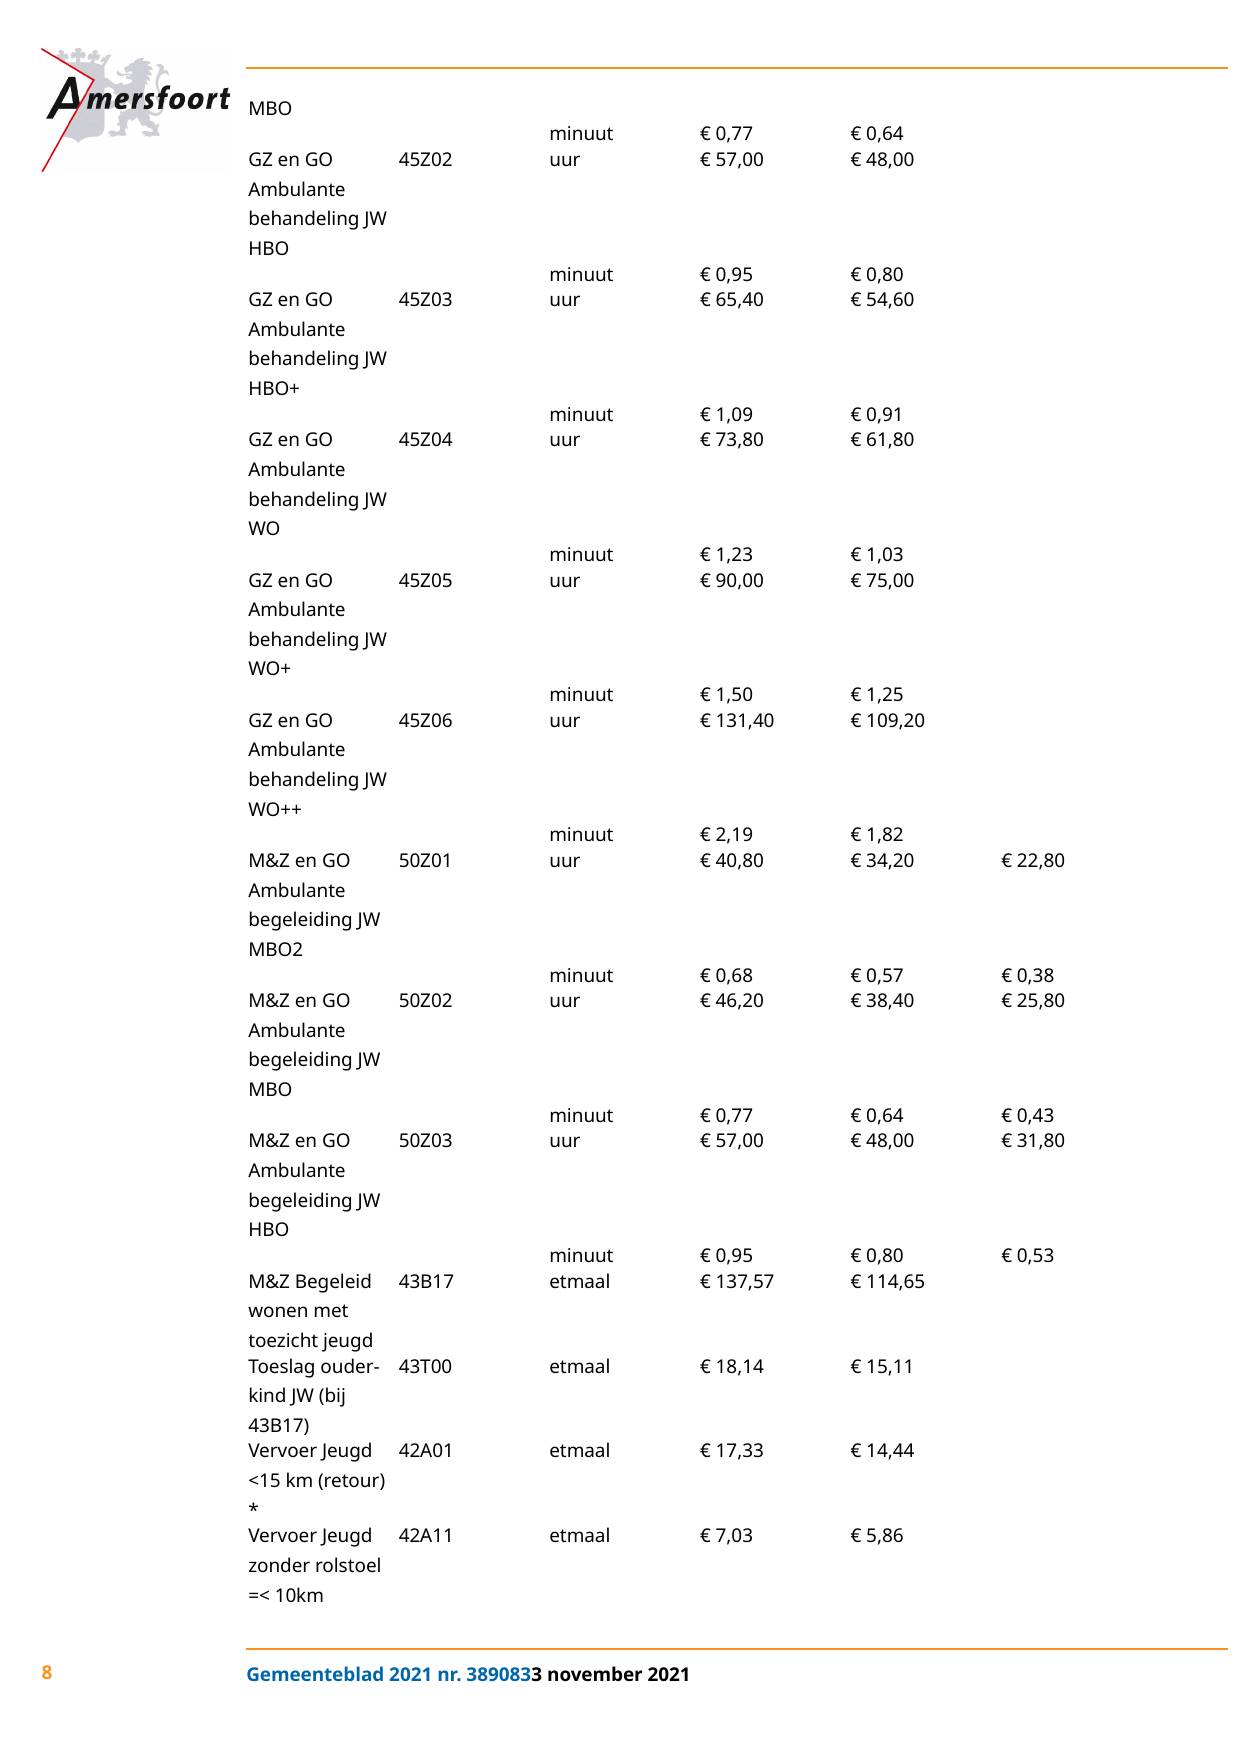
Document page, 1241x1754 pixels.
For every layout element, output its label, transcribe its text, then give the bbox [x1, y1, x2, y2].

table_cell etmaal [549, 1438, 700, 1523]
table_cell [248, 681, 398, 707]
table_cell € 57,00 [700, 146, 850, 261]
table_cell minuut [549, 261, 700, 286]
table_cell [1001, 121, 1152, 146]
table_cell [248, 121, 398, 146]
table_cell [399, 1102, 549, 1128]
table_cell uur [549, 427, 700, 541]
table_cell uur [549, 988, 700, 1102]
table_cell minuut [549, 1242, 700, 1268]
table_cell etmaal [549, 1353, 700, 1438]
table_cell uur [549, 707, 700, 822]
table_cell [1001, 541, 1152, 567]
table_cell [399, 1242, 549, 1268]
table_cell [700, 95, 850, 121]
table_cell [1001, 1353, 1152, 1438]
table_cell [399, 95, 549, 121]
table_cell uur [549, 1128, 700, 1242]
table_cell GZ en GO Ambulante behandeling JW WO [248, 427, 398, 541]
table_cell € 46,20 [700, 988, 850, 1102]
table_cell GZ en GO Ambulante behandeling JW WO+ [248, 567, 398, 681]
table_cell [1001, 427, 1152, 541]
table_cell [1001, 1438, 1152, 1523]
table_cell M&Z Begeleid wonen met toezicht jeugd [248, 1268, 398, 1353]
table_cell 45Z05 [399, 567, 549, 681]
table_cell [850, 95, 1001, 121]
table_cell € 90,00 [700, 567, 850, 681]
table_cell € 0,53 [1001, 1242, 1152, 1268]
table_cell minuut [549, 962, 700, 987]
table_cell M&Z en GO Ambulante begeleiding JW MBO2 [248, 847, 398, 962]
table_cell € 1,03 [850, 541, 1001, 567]
table_cell € 1,09 [700, 401, 850, 427]
table_cell [399, 962, 549, 987]
table_cell € 1,25 [850, 681, 1001, 707]
table_cell MBO [248, 95, 398, 121]
table_cell uur [549, 567, 700, 681]
table_cell 50Z02 [399, 988, 549, 1102]
table_cell minuut [549, 121, 700, 146]
table_cell uur [549, 847, 700, 962]
table_cell [1001, 286, 1152, 401]
table_cell GZ en GO Ambulante behandeling JW WO++ [248, 707, 398, 822]
table_cell [1001, 707, 1152, 822]
table_cell 50Z01 [399, 847, 549, 962]
table_cell Vervoer Jeugd <15 km (retour) * [248, 1438, 398, 1523]
table_cell € 25,80 [1001, 988, 1152, 1102]
table_cell 43B17 [399, 1268, 549, 1353]
table_cell € 1,23 [700, 541, 850, 567]
table_cell [399, 261, 549, 286]
table_cell [1001, 146, 1152, 261]
table_cell € 54,60 [850, 286, 1001, 401]
table_cell Toeslag ouder-kind JW (bij 43B17) [248, 1353, 398, 1438]
table_cell € 0,64 [850, 1102, 1001, 1128]
table_cell GZ en GO Ambulante behandeling JW HBO+ [248, 286, 398, 401]
table_cell € 0,95 [700, 1242, 850, 1268]
table_cell € 22,80 [1001, 847, 1152, 962]
table_cell € 131,40 [700, 707, 850, 822]
table_cell minuut [549, 401, 700, 427]
table_cell € 48,00 [850, 1128, 1001, 1242]
table_cell minuut [549, 822, 700, 847]
table_cell [248, 541, 398, 567]
table_cell € 15,11 [850, 1353, 1001, 1438]
table_cell minuut [549, 541, 700, 567]
table_cell € 17,33 [700, 1438, 850, 1523]
table_cell Vervoer Jeugd zonder rolstoel =< 10km [248, 1523, 398, 1607]
table_cell [399, 401, 549, 427]
table_cell M&Z en GO Ambulante begeleiding JW MBO [248, 988, 398, 1102]
table_cell [248, 261, 398, 286]
table_cell € 1,50 [700, 681, 850, 707]
table_cell 45Z06 [399, 707, 549, 822]
table_cell € 0,68 [700, 962, 850, 987]
table_cell M&Z en GO Ambulante begeleiding JW HBO [248, 1128, 398, 1242]
table_cell € 0,80 [850, 1242, 1001, 1268]
table_cell uur [549, 146, 700, 261]
table_cell € 31,80 [1001, 1128, 1152, 1242]
table_cell [399, 541, 549, 567]
table_cell € 18,14 [700, 1353, 850, 1438]
table_cell € 61,80 [850, 427, 1001, 541]
table_cell [1001, 401, 1152, 427]
table_cell uur [549, 286, 700, 401]
table_cell [1001, 1268, 1152, 1353]
table_cell etmaal [549, 1523, 700, 1607]
table_cell € 40,80 [700, 847, 850, 962]
table_cell [399, 822, 549, 847]
table_cell 45Z03 [399, 286, 549, 401]
table_cell etmaal [549, 1268, 700, 1353]
table_cell minuut [549, 1102, 700, 1128]
table_cell € 34,20 [850, 847, 1001, 962]
table_cell 42A01 [399, 1438, 549, 1523]
table_cell [248, 401, 398, 427]
table_cell [1001, 261, 1152, 286]
picture [41, 47, 231, 172]
table_cell [248, 962, 398, 987]
table_cell € 0,77 [700, 121, 850, 146]
table_cell € 0,95 [700, 261, 850, 286]
table_cell € 109,20 [850, 707, 1001, 822]
table_cell minuut [549, 681, 700, 707]
table_cell 43T00 [399, 1353, 549, 1438]
table_cell € 75,00 [850, 567, 1001, 681]
table_cell [1001, 567, 1152, 681]
table_cell [248, 822, 398, 847]
table_cell € 65,40 [700, 286, 850, 401]
table_cell € 73,80 [700, 427, 850, 541]
table_cell [1001, 95, 1152, 121]
table_cell GZ en GO Ambulante behandeling JW HBO [248, 146, 398, 261]
table_cell € 0,80 [850, 261, 1001, 286]
table_cell € 48,00 [850, 146, 1001, 261]
table_cell [248, 1102, 398, 1128]
table_cell € 0,77 [700, 1102, 850, 1128]
table_cell 50Z03 [399, 1128, 549, 1242]
table_cell [248, 1242, 398, 1268]
table_cell € 7,03 [700, 1523, 850, 1607]
table_cell [1001, 822, 1152, 847]
table_cell [549, 95, 700, 121]
table_cell 42A11 [399, 1523, 549, 1607]
table_cell € 38,40 [850, 988, 1001, 1102]
table_cell € 0,43 [1001, 1102, 1152, 1128]
table_cell € 114,65 [850, 1268, 1001, 1353]
table_cell € 14,44 [850, 1438, 1001, 1523]
table_cell [399, 121, 549, 146]
table_cell € 5,86 [850, 1523, 1001, 1607]
table_cell € 2,19 [700, 822, 850, 847]
table_cell € 57,00 [700, 1128, 850, 1242]
table_cell € 137,57 [700, 1268, 850, 1353]
table_cell € 0,64 [850, 121, 1001, 146]
table_cell € 0,38 [1001, 962, 1152, 987]
table_cell [399, 681, 549, 707]
table_cell € 0,91 [850, 401, 1001, 427]
table_cell € 1,82 [850, 822, 1001, 847]
table_cell € 0,57 [850, 962, 1001, 987]
table_cell 45Z02 [399, 146, 549, 261]
table_cell [1001, 1523, 1152, 1607]
table_cell [1001, 681, 1152, 707]
table_cell 45Z04 [399, 427, 549, 541]
